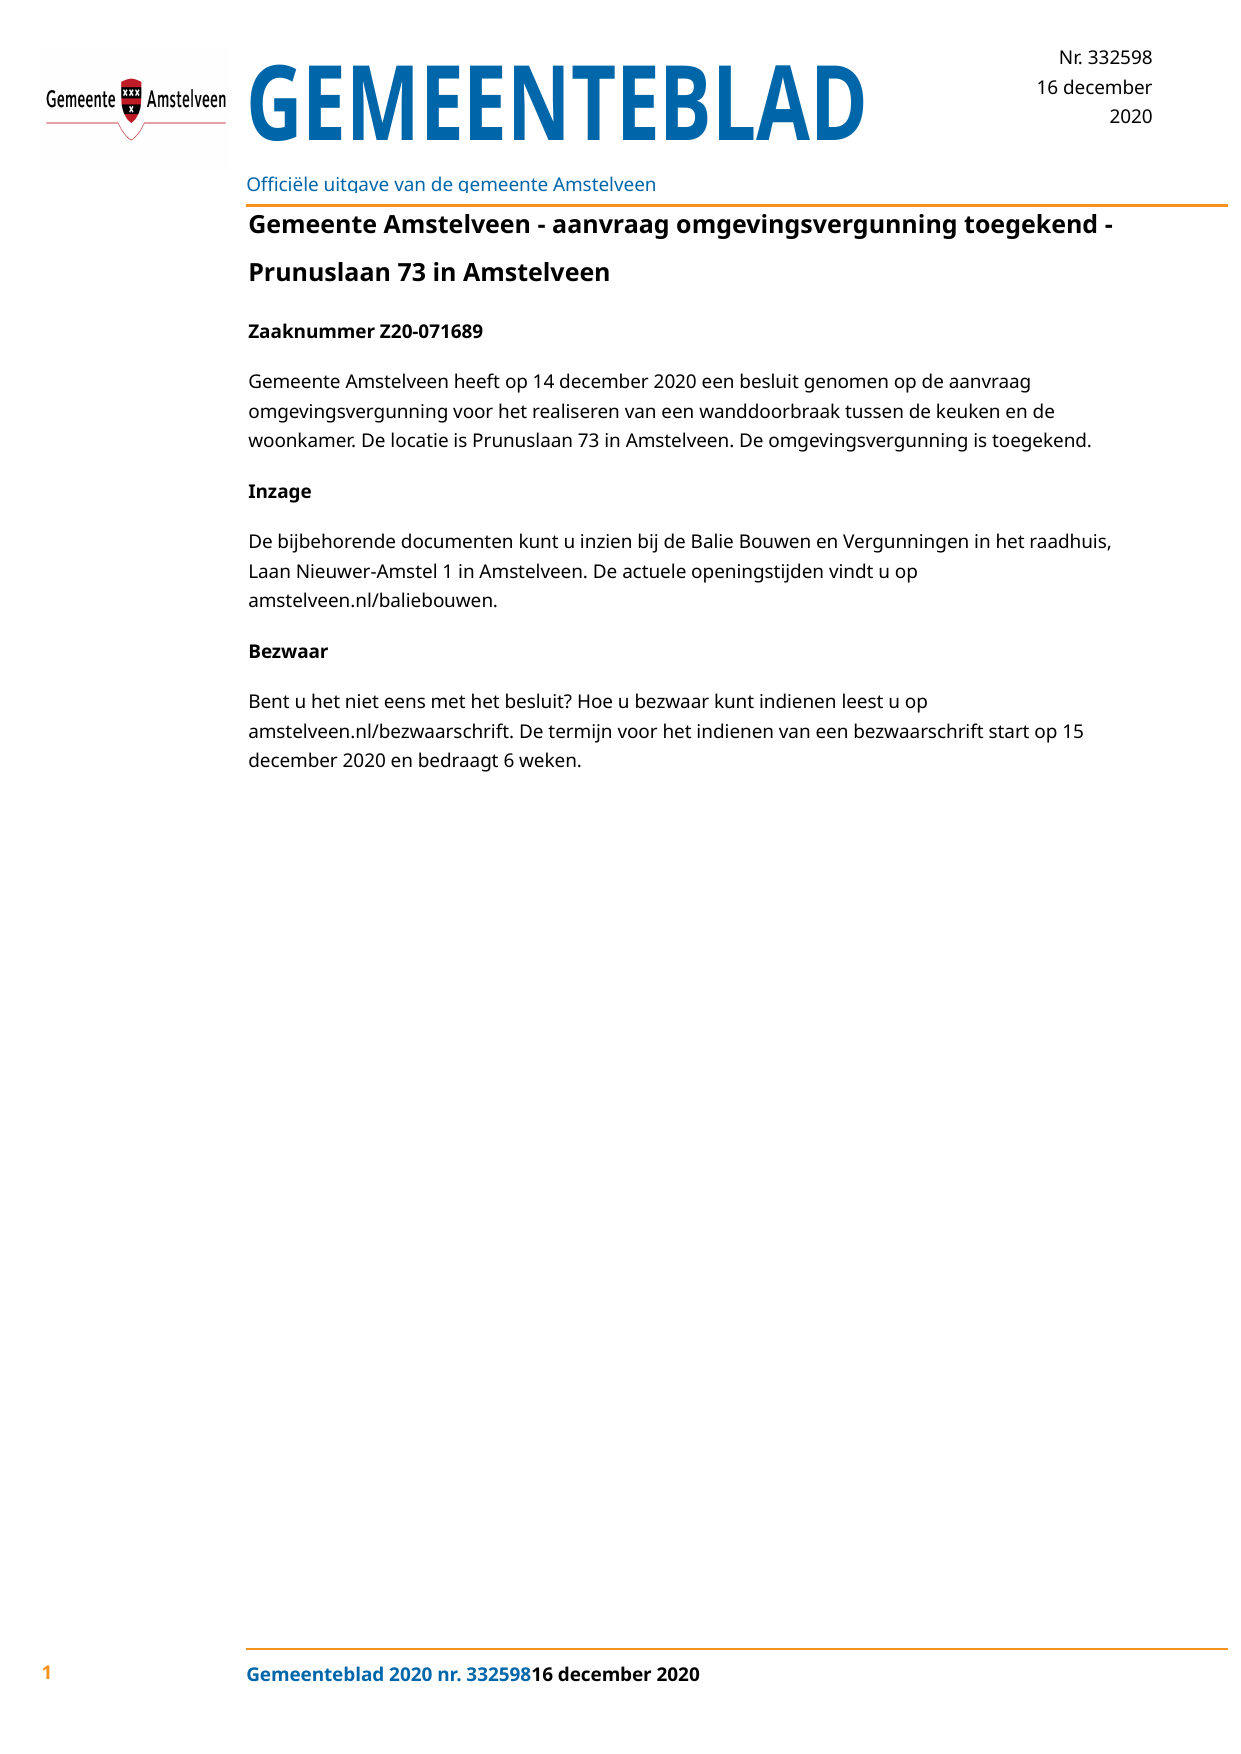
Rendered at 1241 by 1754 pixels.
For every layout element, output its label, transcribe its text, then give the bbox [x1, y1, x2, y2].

text De bijbehorende documenten kunt u inzien bij de Balie Bouwen en Vergunningen in het raadhuis, Laan Nieuwer-Amstel 1 in Amstelveen. De actuele openingstijden vindt u op amstelveen.nl/baliebouwen. [248, 528, 1152, 613]
text Gemeente Amstelveen heeft op 14 december 2020 een besluit genomen op de aanvraag omgevingsvergunning voor het realiseren van een wanddoorbraak tussen de keuken en de woonkamer. De locatie is Prunuslaan 73 in Amstelveen. De omgevingsvergunning is toegekend. [248, 368, 1152, 453]
picture [41, 47, 231, 172]
text Bent u het niet eens met het besluit? Hoe u bezwaar kunt indienen leest u op amstelveen.nl/bezwaarschrift. De termijn voor het indienen van een bezwaarschrift start op 15 december 2020 en bedraagt 6 weken. [248, 688, 1152, 773]
text Bezwaar [248, 638, 1152, 664]
text Inzage [248, 478, 1152, 504]
text Zaaknummer Z20-071689 [248, 318, 1152, 344]
text Gemeente Amstelveen - aanvraag omgevingsvergunning toegekend - Prunuslaan 73 in Amstelveen [248, 207, 1152, 288]
